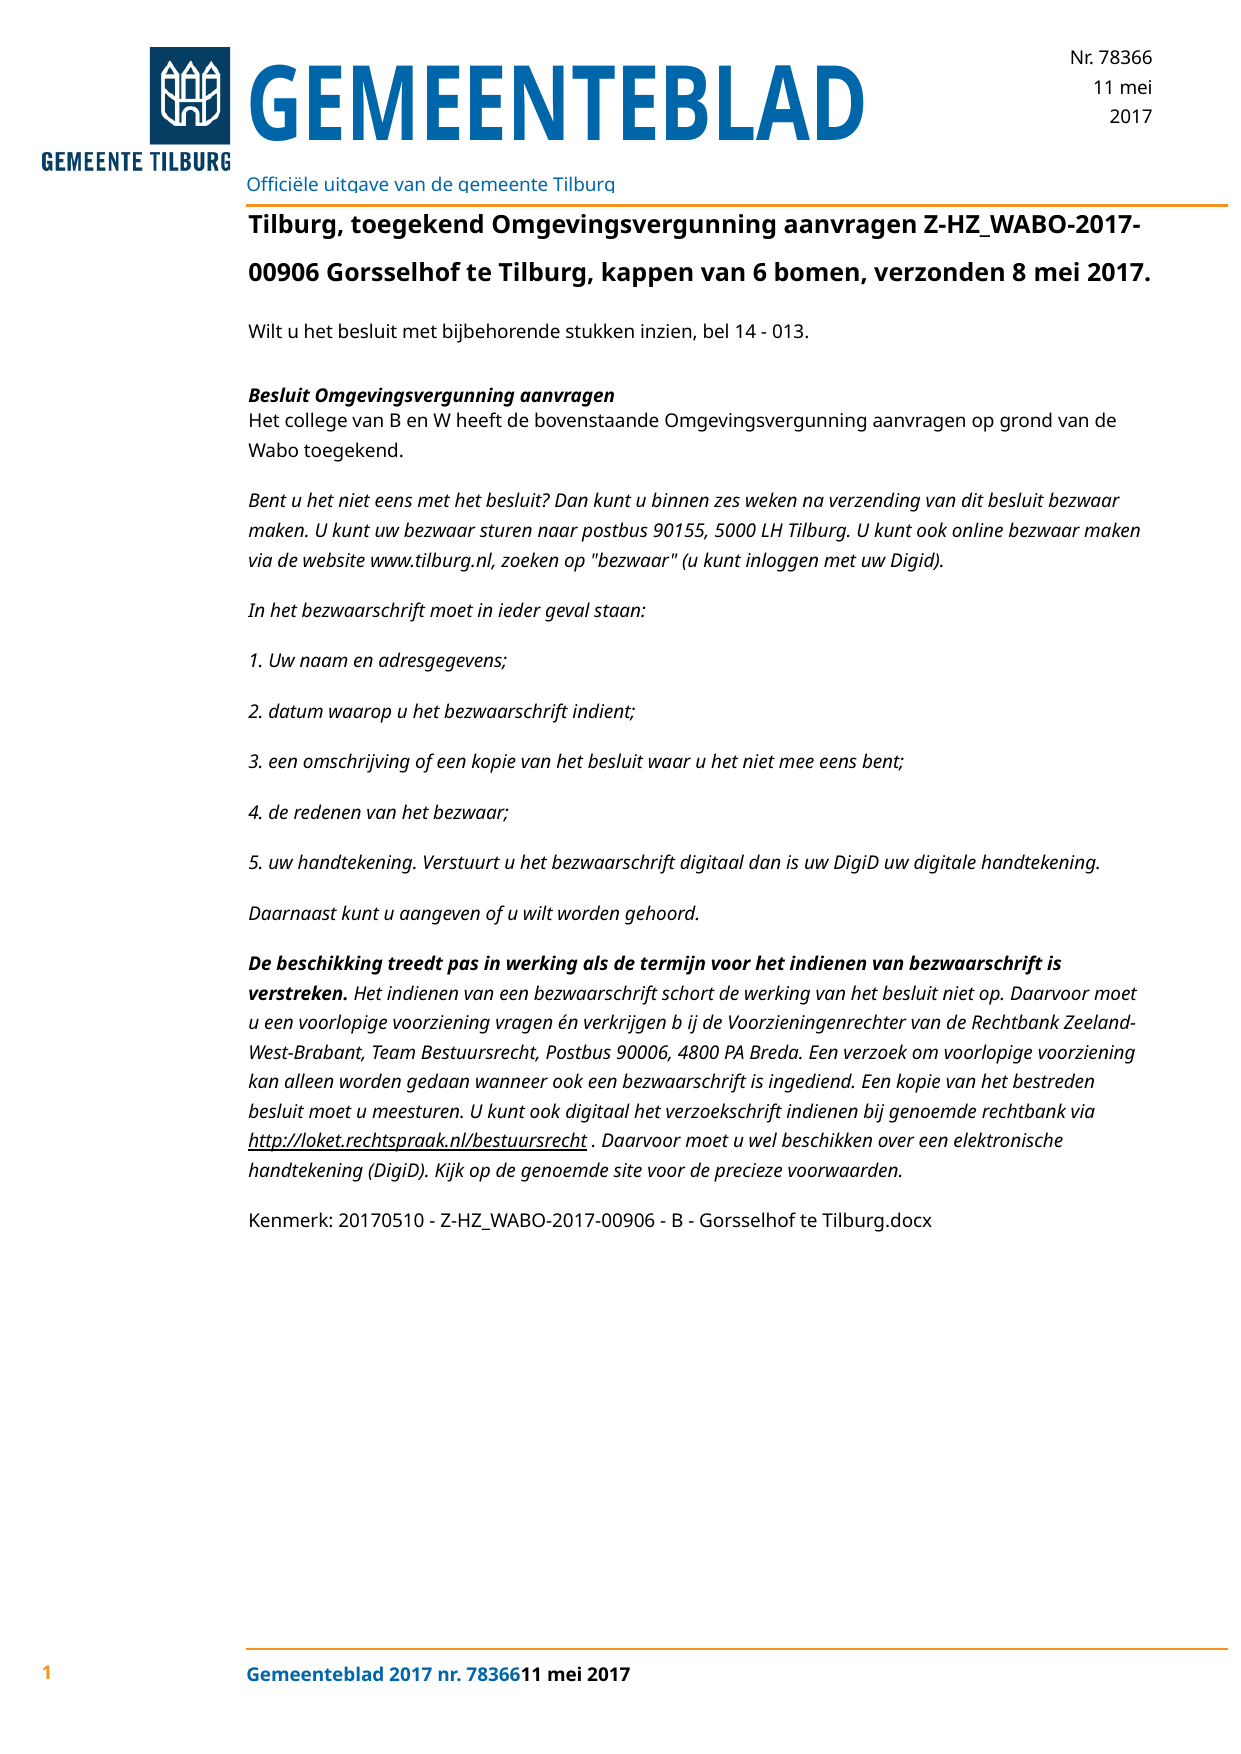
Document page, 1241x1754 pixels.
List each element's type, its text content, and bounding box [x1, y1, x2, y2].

text Besluit Omgevingsvergunning aanvragen [248, 382, 1152, 408]
text Tilburg, toegekend Omgevingsvergunning aanvragen Z-HZ_WABO-2017-00906 Gorsselhof te Tilburg, kappen van 6 bomen, verzonden 8 mei 2017. [248, 207, 1152, 288]
picture [41, 47, 231, 172]
text In het bezwaarschrift moet in ieder geval staan: [248, 597, 1152, 623]
text 3. een omschrijving of een kopie van het besluit waar u het niet mee eens bent; [248, 748, 1152, 774]
text 1. Uw naam en adresgegevens; [248, 648, 1152, 673]
text De beschikking treedt pas in werking als de termijn voor het indienen van bezwaarschrift is verstreken. Het indienen van een bezwaarschrift schort de werking van het besluit niet op. Daarvoor moet u een voorlopige voorziening vragen én verkrijgen b ij de Voorzieningenrechter van de Rechtbank Zeeland-West-Brabant, Team Bestuursrecht, Postbus 90006, 4800 PA Breda. Een verzoek om voorlopige voorziening kan alleen worden gedaan wanneer ook een bezwaarschrift is ingediend. Een kopie van het bestreden besluit moet u meesturen. U kunt ook digitaal het verzoekschrift indienen bij genoemde rechtbank via http://loket.rechtspraak.nl/bestuursrecht . Daarvoor moet u wel beschikken over een elektronische handtekening (DigiD). Kijk op de genoemde site voor de precieze voorwaarden. [248, 950, 1152, 1183]
text Daarnaast kunt u aangeven of u wilt worden gehoord. [248, 900, 1152, 925]
text Het college van B en W heeft de bovenstaande Omgevingsvergunning aanvragen op grond van de Wabo toegekend. [248, 408, 1152, 463]
text 2. datum waarop u het bezwaarschrift indient; [248, 698, 1152, 724]
text 5. uw handtekening. Verstuurt u het bezwaarschrift digitaal dan is uw DigiD uw digitale handtekening. [248, 849, 1152, 875]
text Kenmerk: 20170510 - Z-HZ_WABO-2017-00906 - B - Gorsselhof te Tilburg.docx [248, 1208, 1152, 1233]
text 4. de redenen van het bezwaar; [248, 799, 1152, 824]
text Wilt u het besluit met bijbehorende stukken inzien, bel 14 - 013. [248, 318, 1152, 344]
text Bent u het niet eens met het besluit? Dan kunt u binnen zes weken na verzending van dit besluit bezwaar maken. U kunt uw bezwaar sturen naar postbus 90155, 5000 LH Tilburg. U kunt ook online bezwaar maken via de website www.tilburg.nl, zoeken op "bezwaar" (u kunt inloggen met uw Digid). [248, 488, 1152, 572]
